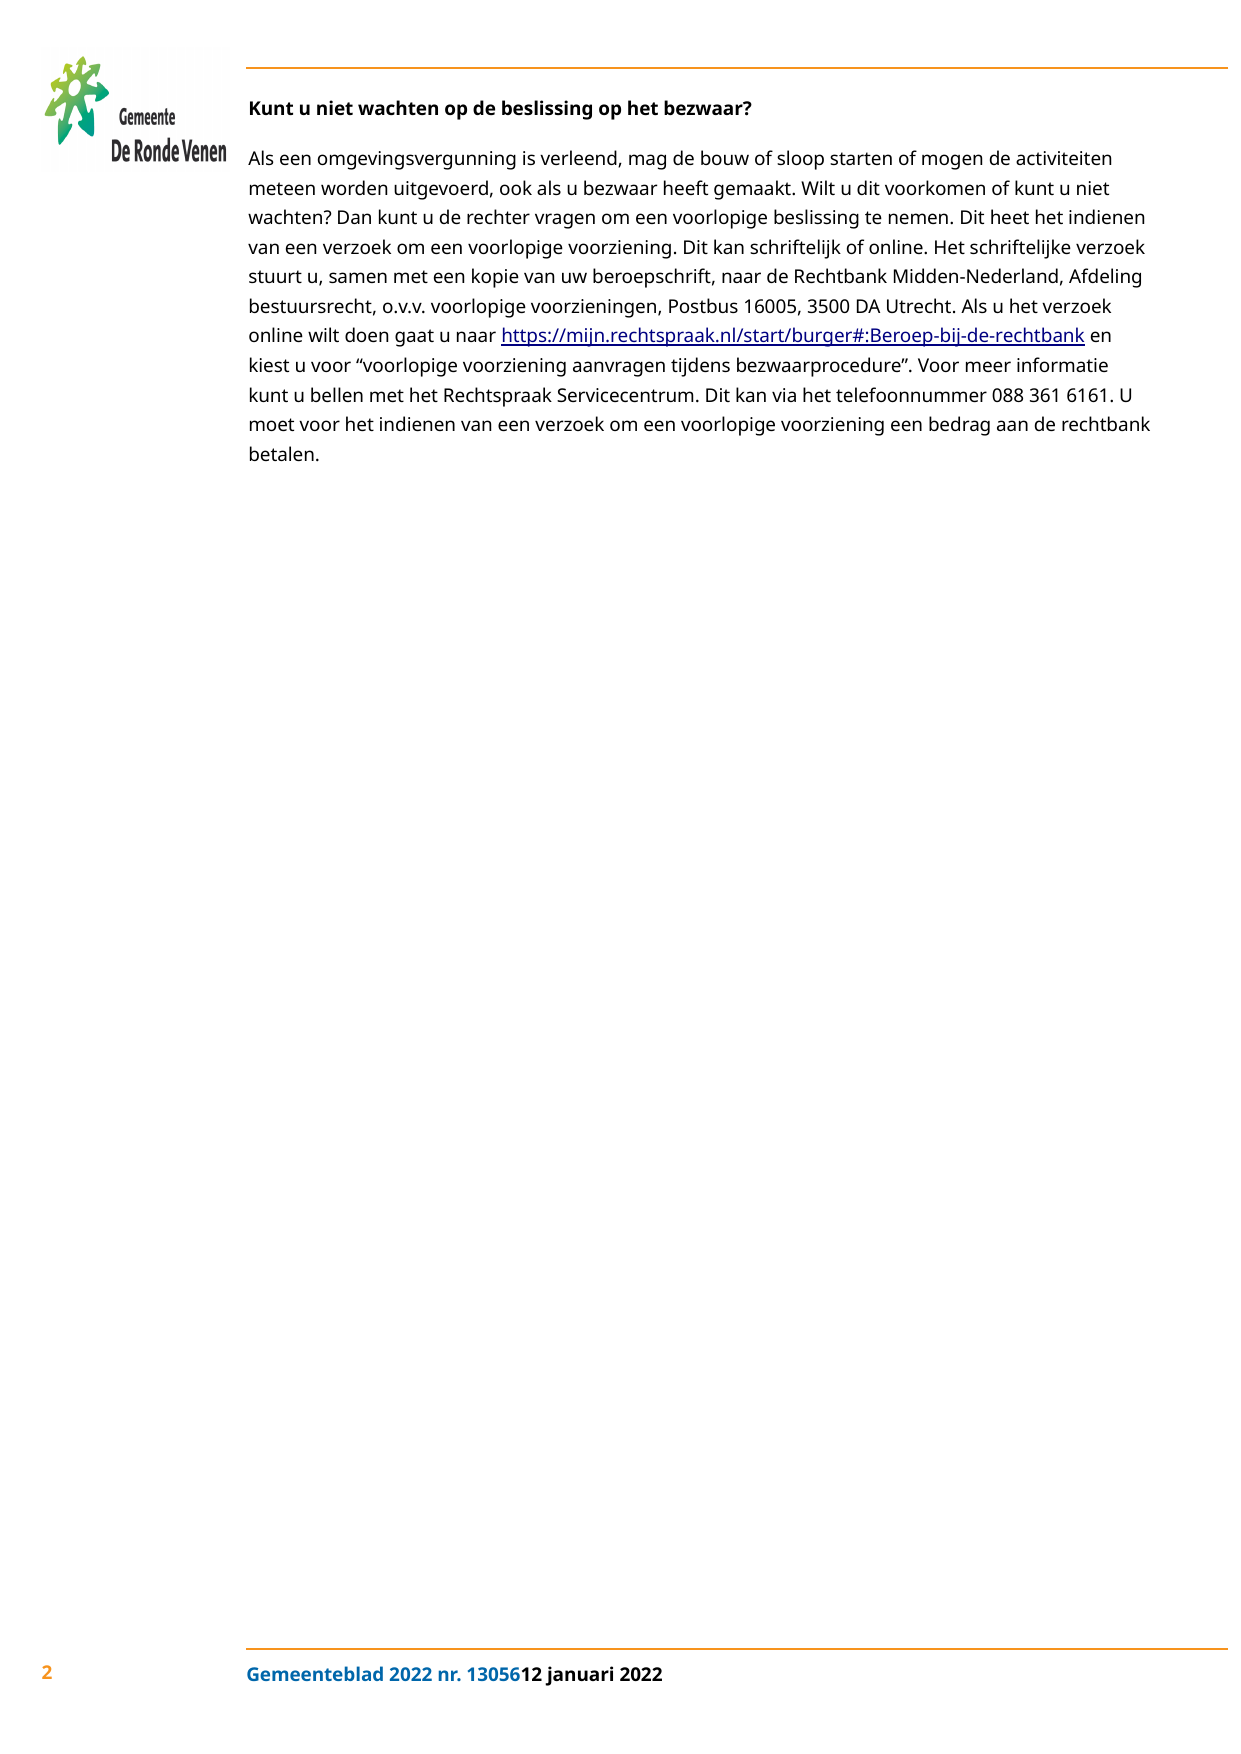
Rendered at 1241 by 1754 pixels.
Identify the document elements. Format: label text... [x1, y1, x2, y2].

text Kunt u niet wachten op de beslissing op het bezwaar? [248, 95, 1152, 121]
picture [41, 47, 231, 172]
text Als een omgevingsvergunning is verleend, mag de bouw of sloop starten of mogen de activiteiten meteen worden uitgevoerd, ook als u bezwaar heeft gemaakt. Wilt u dit voorkomen of kunt u niet wachten? Dan kunt u de rechter vragen om een voorlopige beslissing te nemen. Dit heet het indienen van een verzoek om een voorlopige voorziening. Dit kan schriftelijk of online. Het schriftelijke verzoek stuurt u, samen met een kopie van uw beroepschrift, naar de Rechtbank Midden-Nederland, Afdeling bestuursrecht, o.v.v. voorlopige voorzieningen, Postbus 16005, 3500 DA Utrecht. Als u het verzoek online wilt doen gaat u naar https://mijn.rechtspraak.nl/start/burger#:Beroep-bij-de-rechtbank en kiest u voor “voorlopige voorziening aanvragen tijdens bezwaarprocedure”. Voor meer informatie kunt u bellen met het Rechtspraak Servicecentrum. Dit kan via het telefoonnummer 088 361 6161. U moet voor het indienen van een verzoek om een voorlopige voorziening een bedrag aan de rechtbank betalen. [248, 145, 1152, 467]
